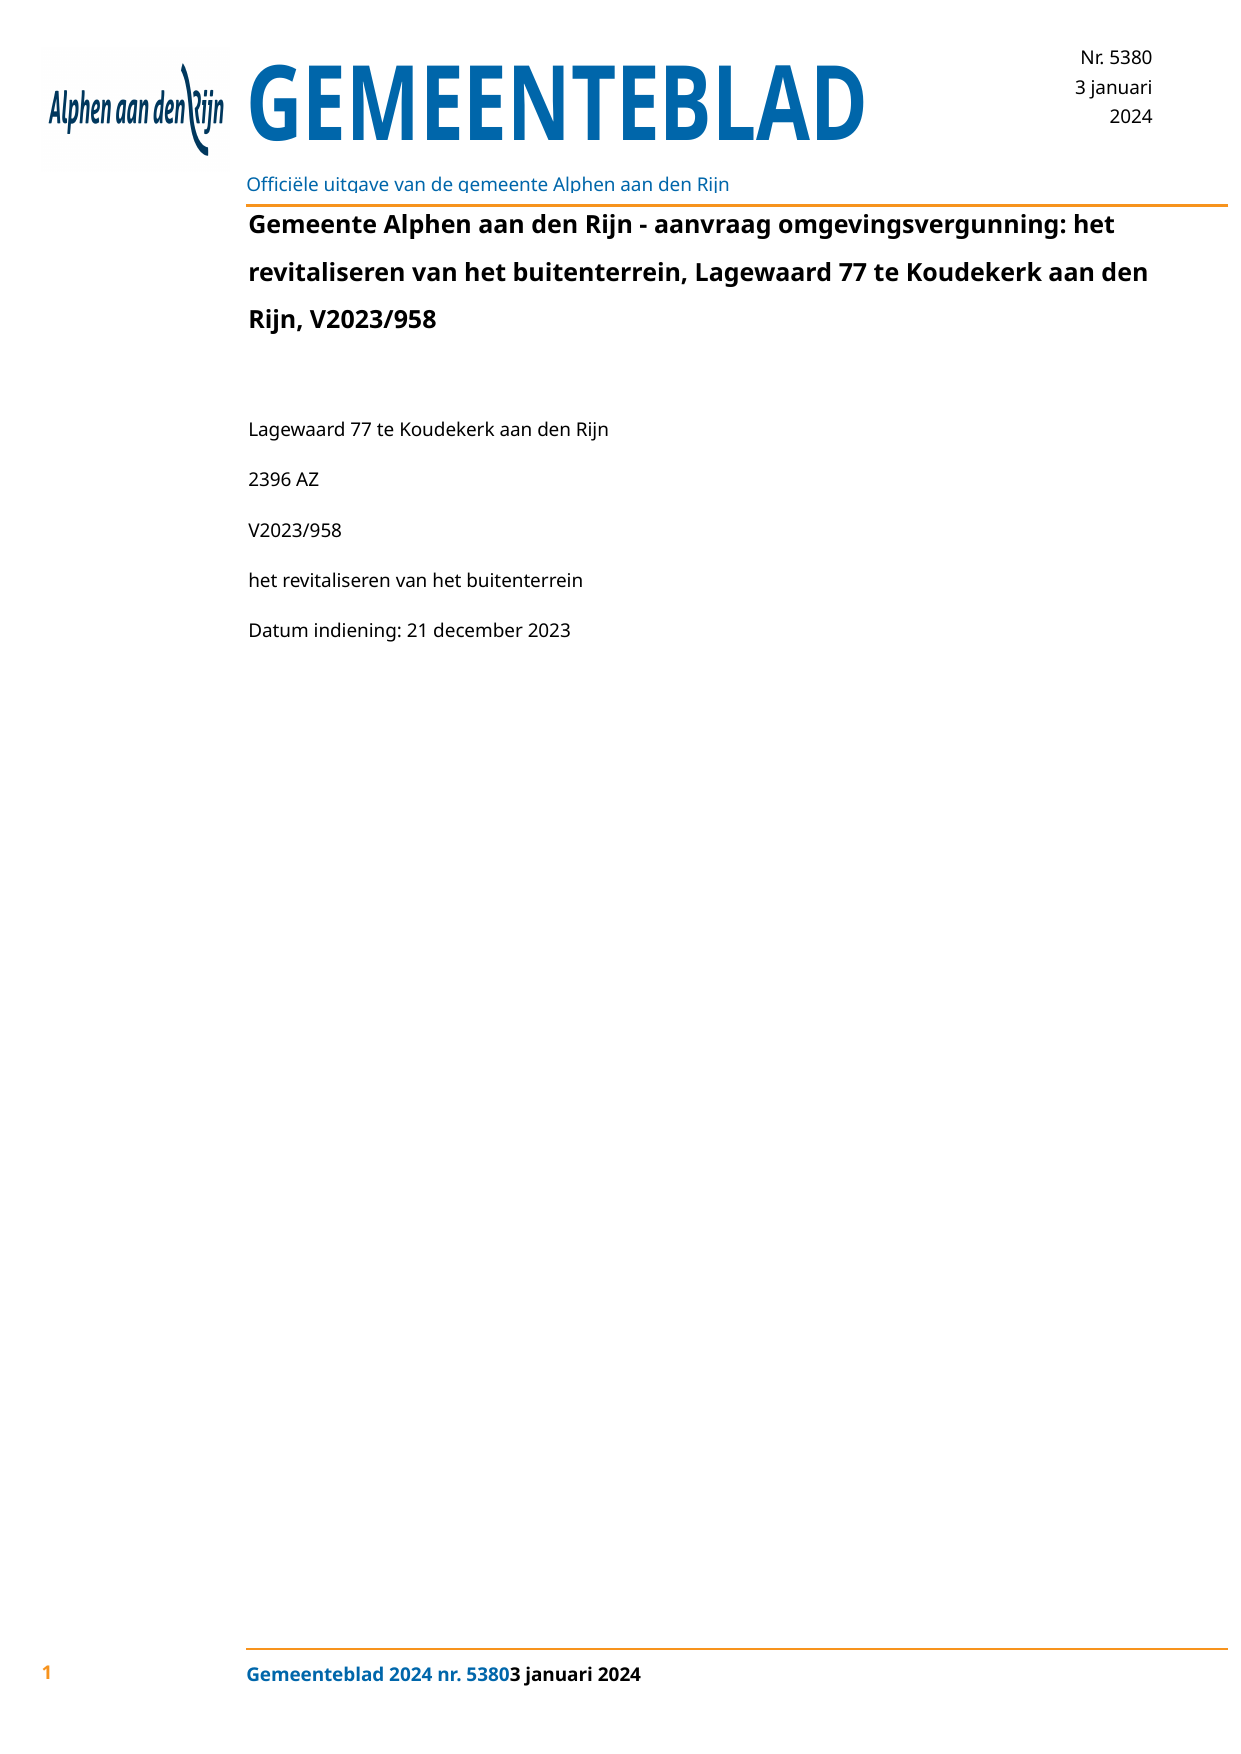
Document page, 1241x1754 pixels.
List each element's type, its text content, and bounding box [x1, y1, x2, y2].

text Lagewaard 77 te Koudekerk aan den Rijn [248, 416, 1152, 442]
text Datum indiening: 21 december 2023 [248, 618, 1152, 643]
picture [41, 47, 231, 172]
text het revitaliseren van het buitenterrein [248, 567, 1152, 593]
text V2023/958 [248, 517, 1152, 542]
text 2396 AZ [248, 466, 1152, 492]
text Gemeente Alphen aan den Rijn - aanvraag omgevingsvergunning: het revitaliseren van het buitenterrein, Lagewaard 77 te Koudekerk aan den Rijn, V2023/958 [248, 207, 1152, 336]
